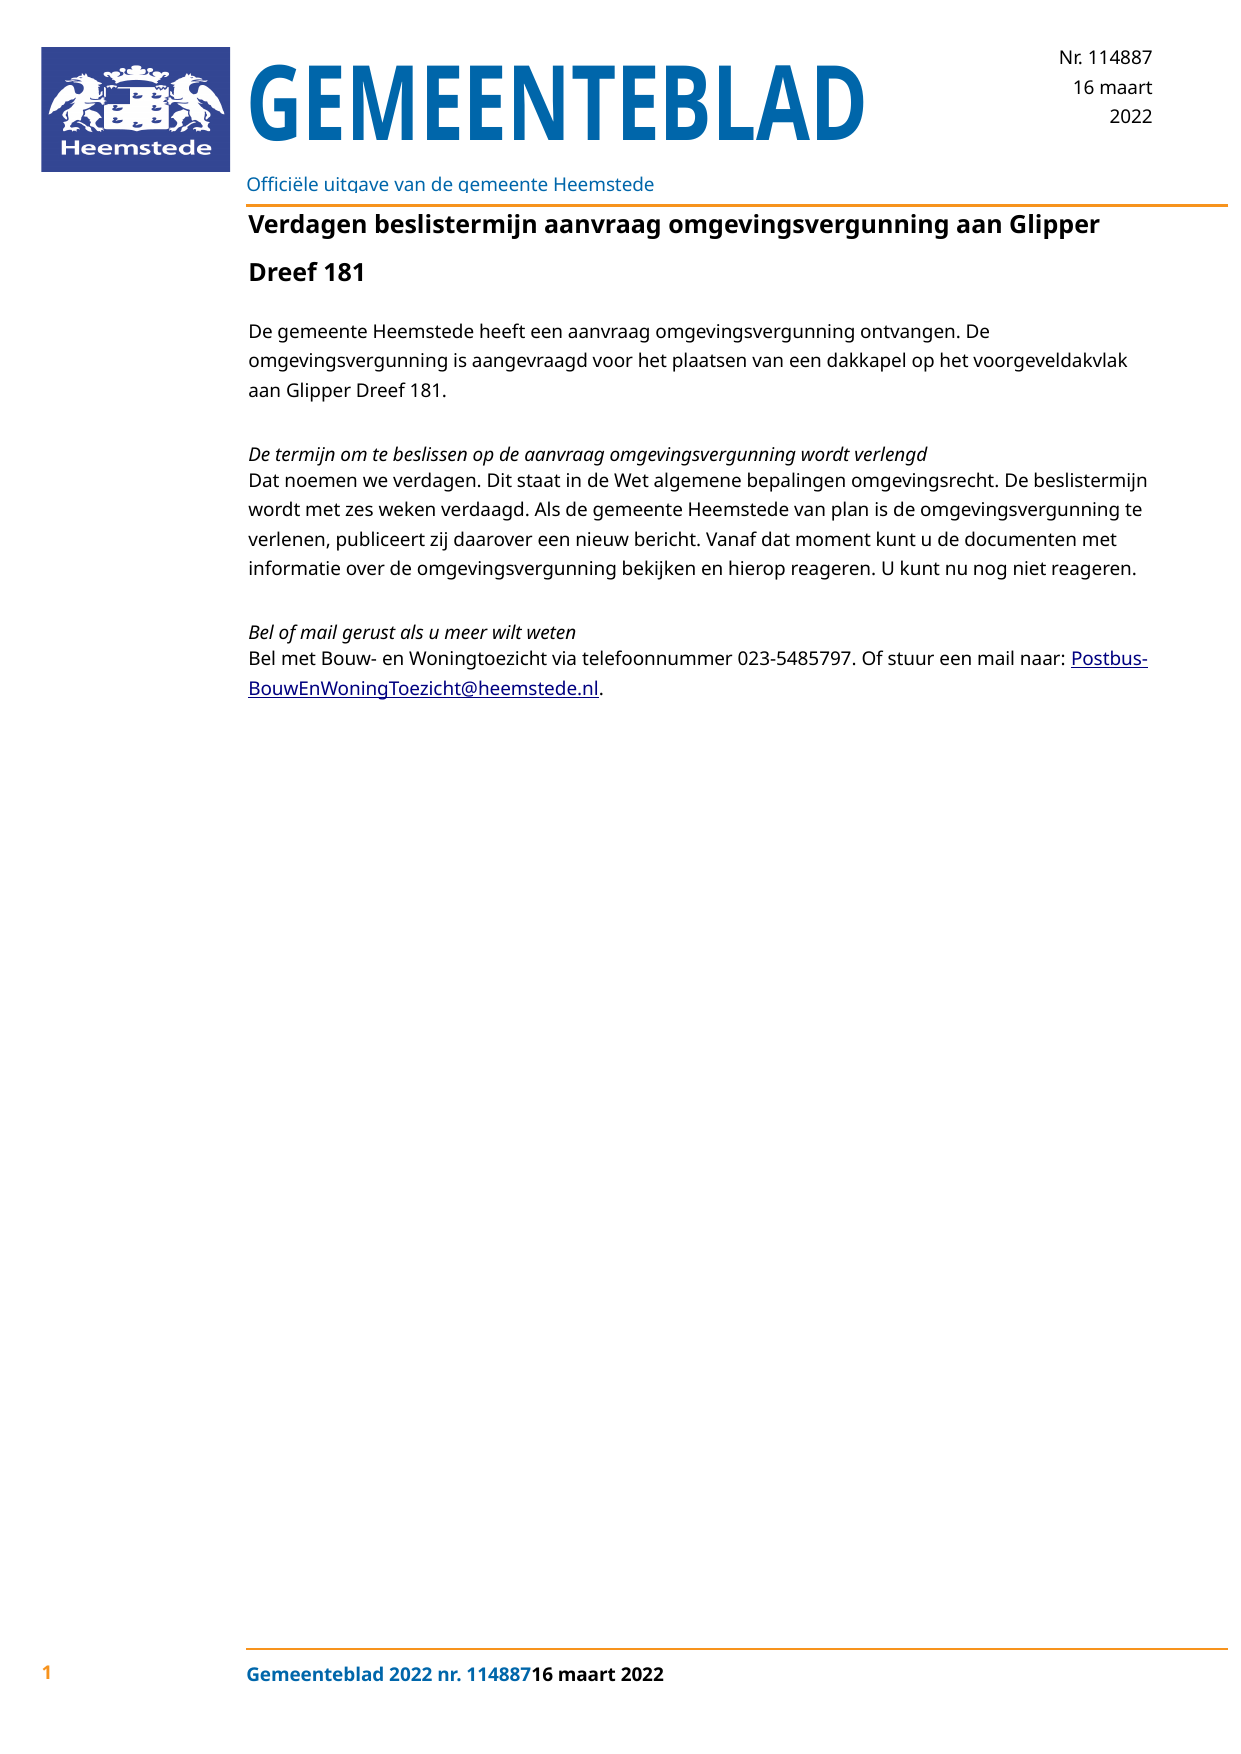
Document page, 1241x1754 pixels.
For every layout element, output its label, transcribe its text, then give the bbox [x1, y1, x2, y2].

text De termijn om te beslissen op de aanvraag omgevingsvergunning wordt verlengd [248, 441, 1152, 467]
text Verdagen beslistermijn aanvraag omgevingsvergunning aan Glipper Dreef 181 [248, 207, 1152, 288]
text Bel of mail gerust als u meer wilt weten [248, 619, 1152, 645]
picture [41, 47, 231, 172]
text De gemeente Heemstede heeft een aanvraag omgevingsvergunning ontvangen. De omgevingsvergunning is aangevraagd voor het plaatsen van een dakkapel op het voorgeveldakvlak aan Glipper Dreef 181. [248, 318, 1152, 403]
text Dat noemen we verdagen. Dit staat in de Wet algemene bepalingen omgevingsrecht. De beslistermijn wordt met zes weken verdaagd. Als de gemeente Heemstede van plan is de omgevingsvergunning te verlenen, publiceert zij daarover een nieuw bericht. Vanaf dat moment kunt u de documenten met informatie over de omgevingsvergunning bekijken en hierop reageren. U kunt nu nog niet reageren. [248, 467, 1152, 581]
text Bel met Bouw- en Woningtoezicht via telefoonnummer 023-5485797. Of stuur een mail naar: Postbus-BouwEnWoningToezicht@heemstede.nl. [248, 645, 1152, 701]
